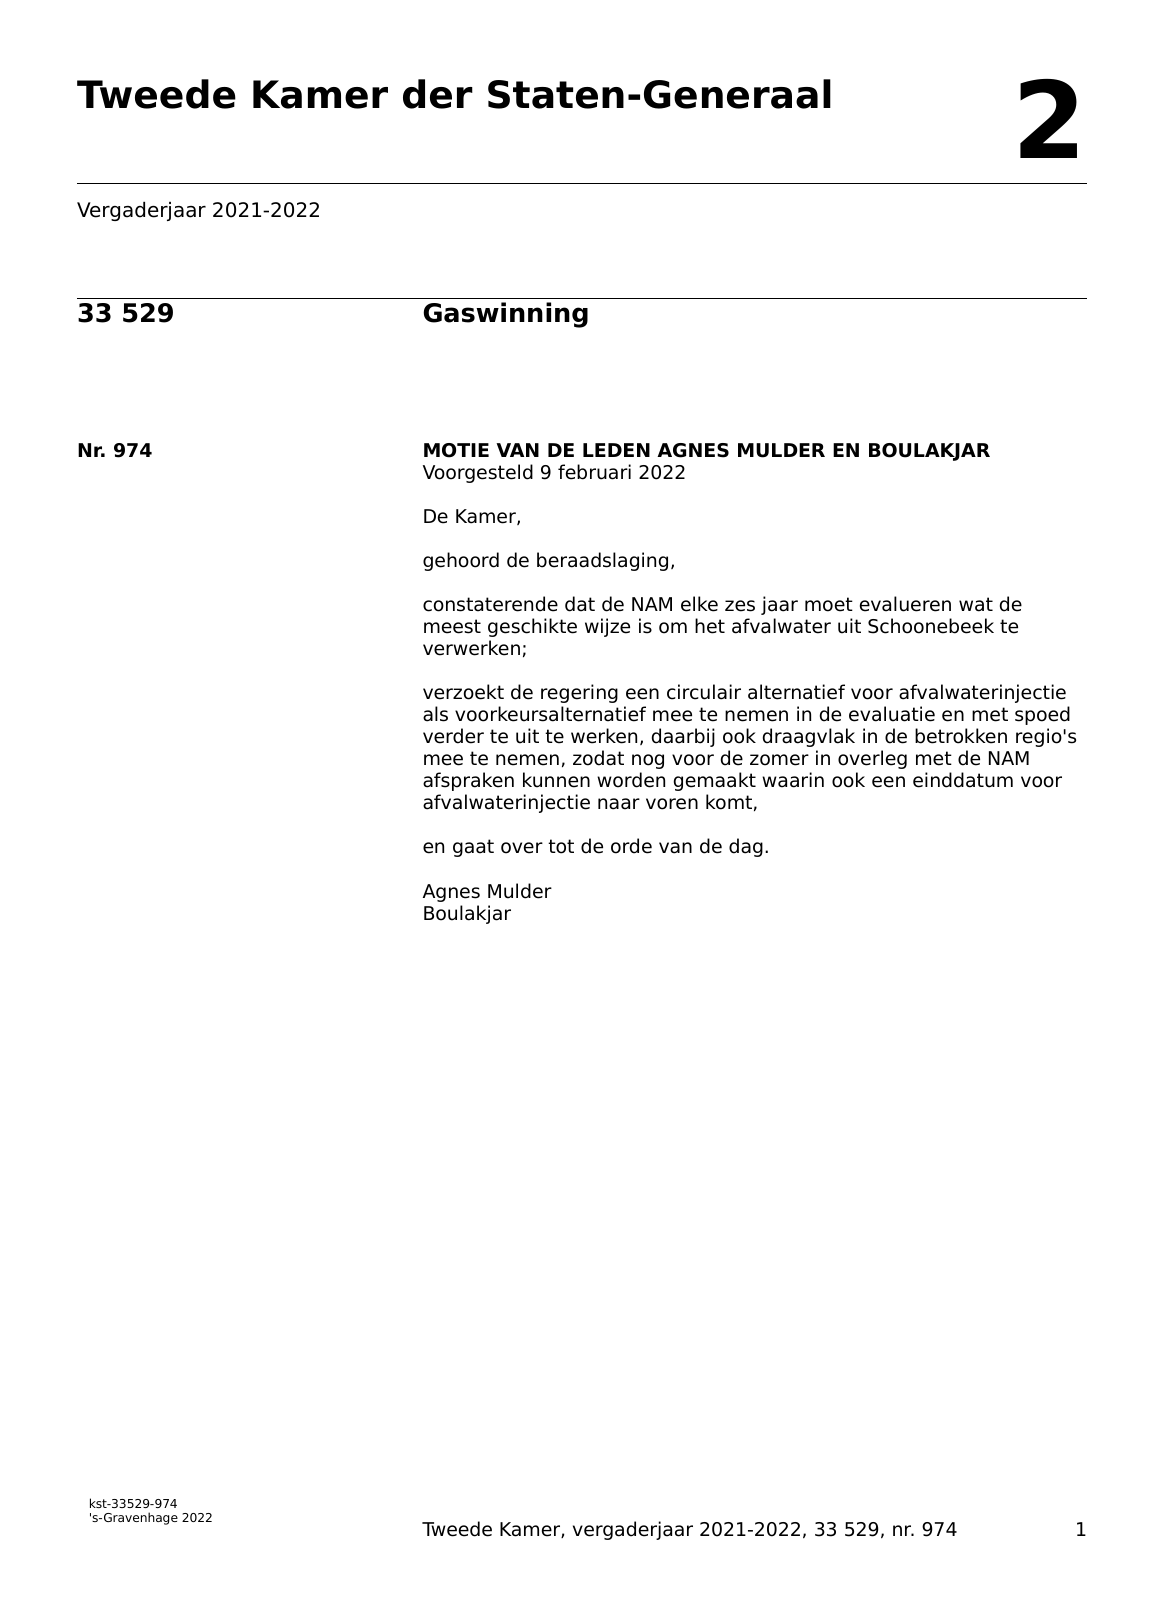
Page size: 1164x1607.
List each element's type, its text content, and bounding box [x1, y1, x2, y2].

text verzoekt de regering een circulair alternatief voor afvalwaterinjectie als voorkeursalternatief mee te nemen in de evaluatie en met spoed verder te uit te werken, daarbij ook draagvlak in de betrokken regio's mee te nemen, zodat nog voor de zomer in overleg met de NAM afspraken kunnen worden gemaakt waarin ook een einddatum voor afvalwaterinjectie naar voren komt, [422, 682, 1087, 814]
table_header 2 [886, 59, 1087, 183]
table_header Tweede Kamer der Staten-Generaal [77, 59, 886, 183]
text gehoord de beraadslaging, [422, 550, 1087, 572]
text 's-Gravenhage 2022 [88, 1511, 323, 1525]
text Boulakjar [422, 902, 1087, 924]
text en gaat over tot de orde van de dag. [422, 836, 1087, 858]
text Voorgesteld 9 februari 2022 [422, 462, 1087, 484]
text kst-33529-974 [88, 1497, 323, 1511]
table_cell Vergaderjaar 2021-2022 [77, 184, 1087, 298]
text constaterende dat de NAM elke zes jaar moet evalueren wat de meest geschikte wijze is om het afvalwater uit Schoonebeek te verwerken; [422, 594, 1087, 660]
subtitle 33 529 Gaswinning [77, 299, 1087, 329]
text De Kamer, [422, 506, 1087, 528]
text Agnes Mulder [422, 881, 1087, 902]
subtitle Nr. 974 MOTIE VAN DE LEDEN AGNES MULDER EN BOULAKJAR [77, 440, 1087, 462]
